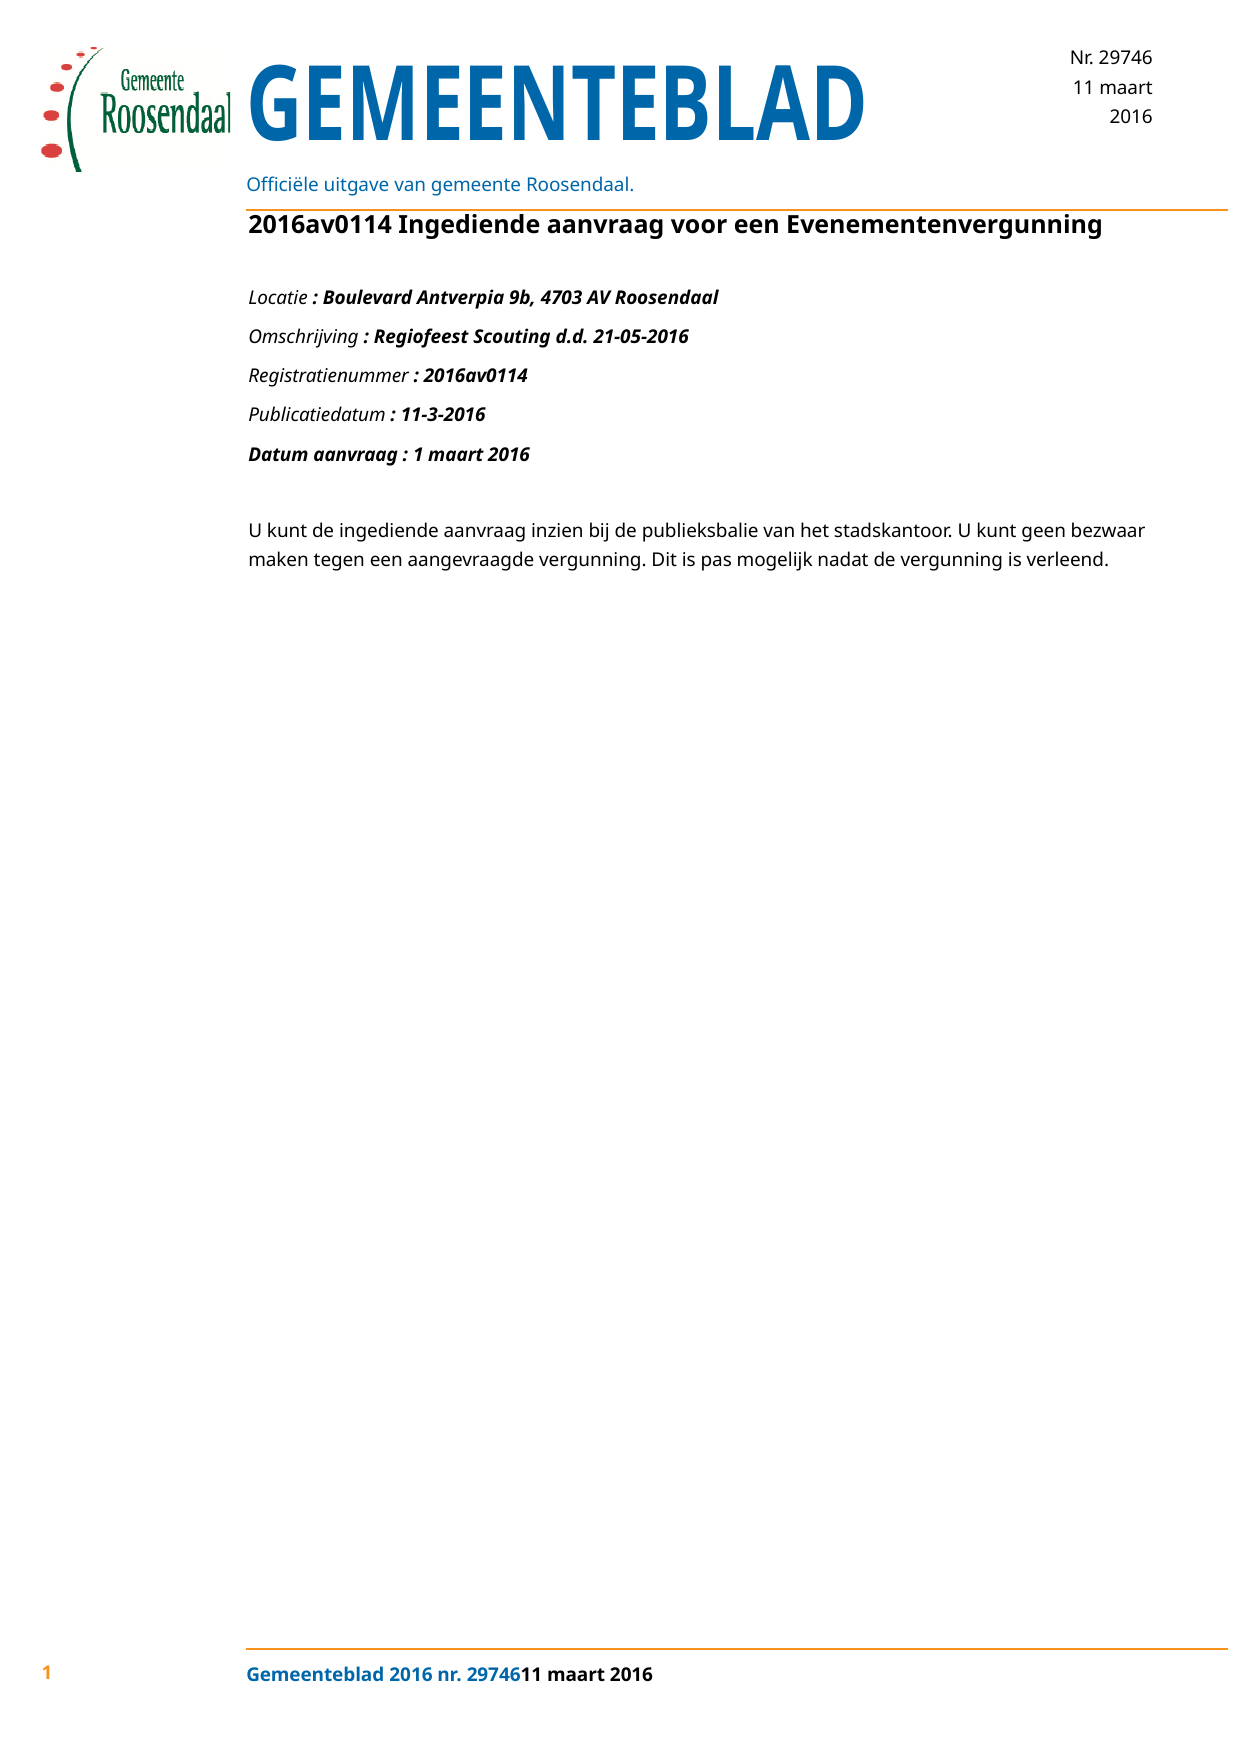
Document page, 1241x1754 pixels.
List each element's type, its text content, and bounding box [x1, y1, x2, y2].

picture [41, 47, 231, 172]
text Publicatiedatum : 11-3-2016 [248, 402, 1152, 427]
text U kunt de ingediende aanvraag inzien bij de publieksbalie van het stadskantoor. U kunt geen bezwaar maken tegen een aangevraagde vergunning. Dit is pas mogelijk nadat de vergunning is verleend. [248, 517, 1152, 572]
text Omschrijving : Regiofeest Scouting d.d. 21-05-2016 [248, 323, 1152, 349]
text Registratienummer : 2016av0114 [248, 362, 1152, 388]
text 2016av0114 Ingediende aanvraag voor een Evenementenvergunning [248, 211, 1152, 241]
text Datum aanvraag : 1 maart 2016 [248, 441, 1152, 467]
text Locatie : Boulevard Antverpia 9b, 4703 AV Roosendaal [248, 284, 1152, 309]
